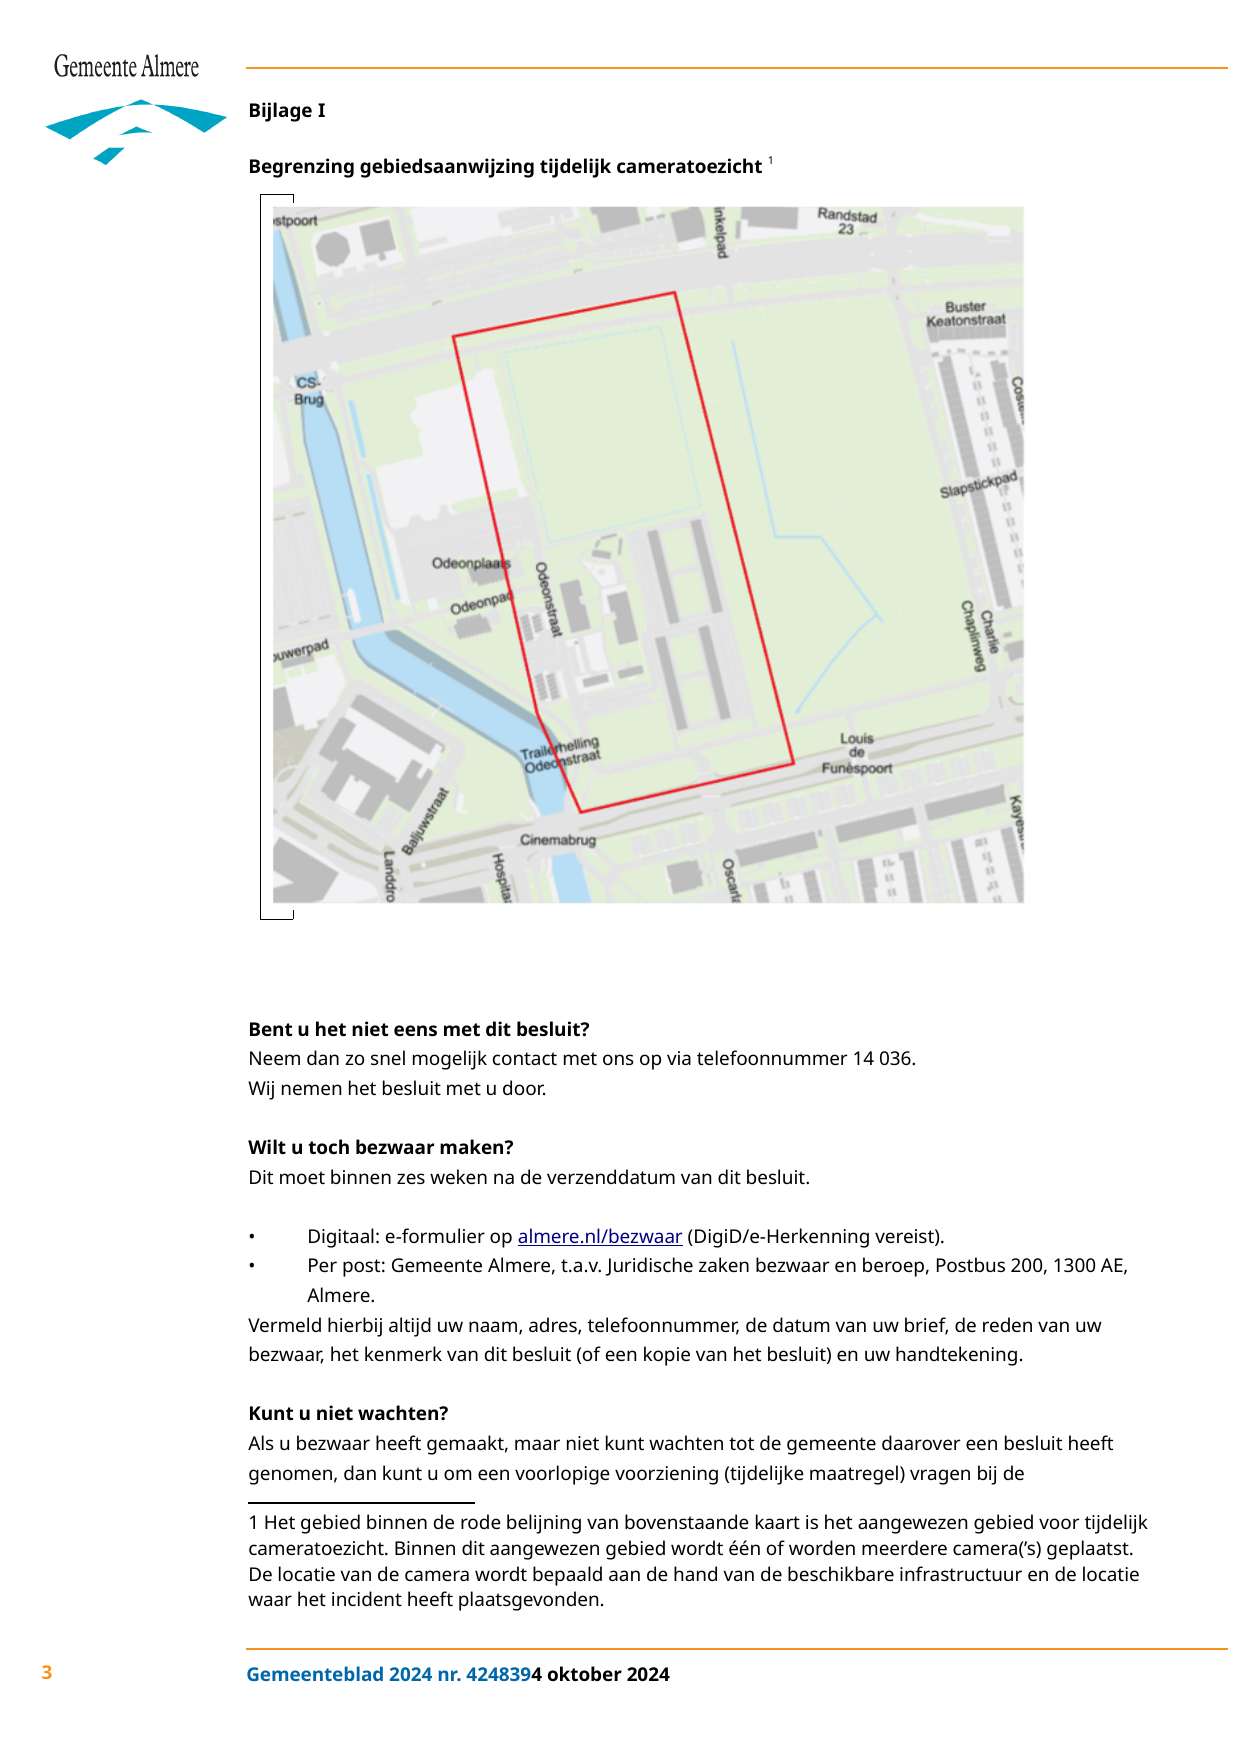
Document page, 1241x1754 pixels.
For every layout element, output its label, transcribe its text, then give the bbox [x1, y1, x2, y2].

text Vermeld hierbij altijd uw naam, adres, telefoonnummer, de datum van uw brief, de reden van uw bezwaar, het kenmerk van dit besluit (of een kopie van het besluit) en uw handtekening. [248, 1312, 1152, 1367]
text Bent u het niet eens met dit besluit? [248, 1016, 1152, 1042]
text Neem dan zo snel mogelijk contact met ons op via telefoonnummer 14 036. [248, 1046, 1152, 1071]
text Bijlage I [248, 95, 1152, 123]
text Wij nemen het besluit met u door. [248, 1075, 1152, 1101]
text Als u bezwaar heeft gemaakt, maar niet kunt wachten tot de gemeente daarover een besluit heeft genomen, dan kunt u om een voorlopige voorziening (tijdelijke maatregel) vragen bij de [248, 1430, 1152, 1486]
text Begrenzing gebiedsaanwijzing tijdelijk cameratoezicht [248, 153, 1152, 179]
text Wilt u toch bezwaar maken? [248, 1134, 1152, 1160]
text Dit moet binnen zes weken na de verzenddatum van dit besluit. [248, 1164, 1152, 1190]
picture [41, 47, 231, 172]
list Per post: Gemeente Almere, t.a.v. Juridische zaken bezwaar en beroep, Postbus 200, 1300 AE, Almere. [248, 1253, 1152, 1308]
text Het gebied binnen de rode belijning van bovenstaande kaart is het aangewezen gebied voor tijdelijk cameratoezicht. Binnen dit aangewezen gebied wordt één of worden meerdere camera(’s) geplaatst. De locatie van de camera wordt bepaald aan de hand van de beschikbare infrastructuur en de locatie waar het incident heeft plaatsgevonden. [248, 1509, 1152, 1612]
picture [268, 203, 1036, 910]
text Kunt u niet wachten? [248, 1401, 1152, 1426]
list Digitaal: e-formulier op almere.nl/bezwaar (DigiD/e-Herkenning vereist). [248, 1223, 1152, 1249]
